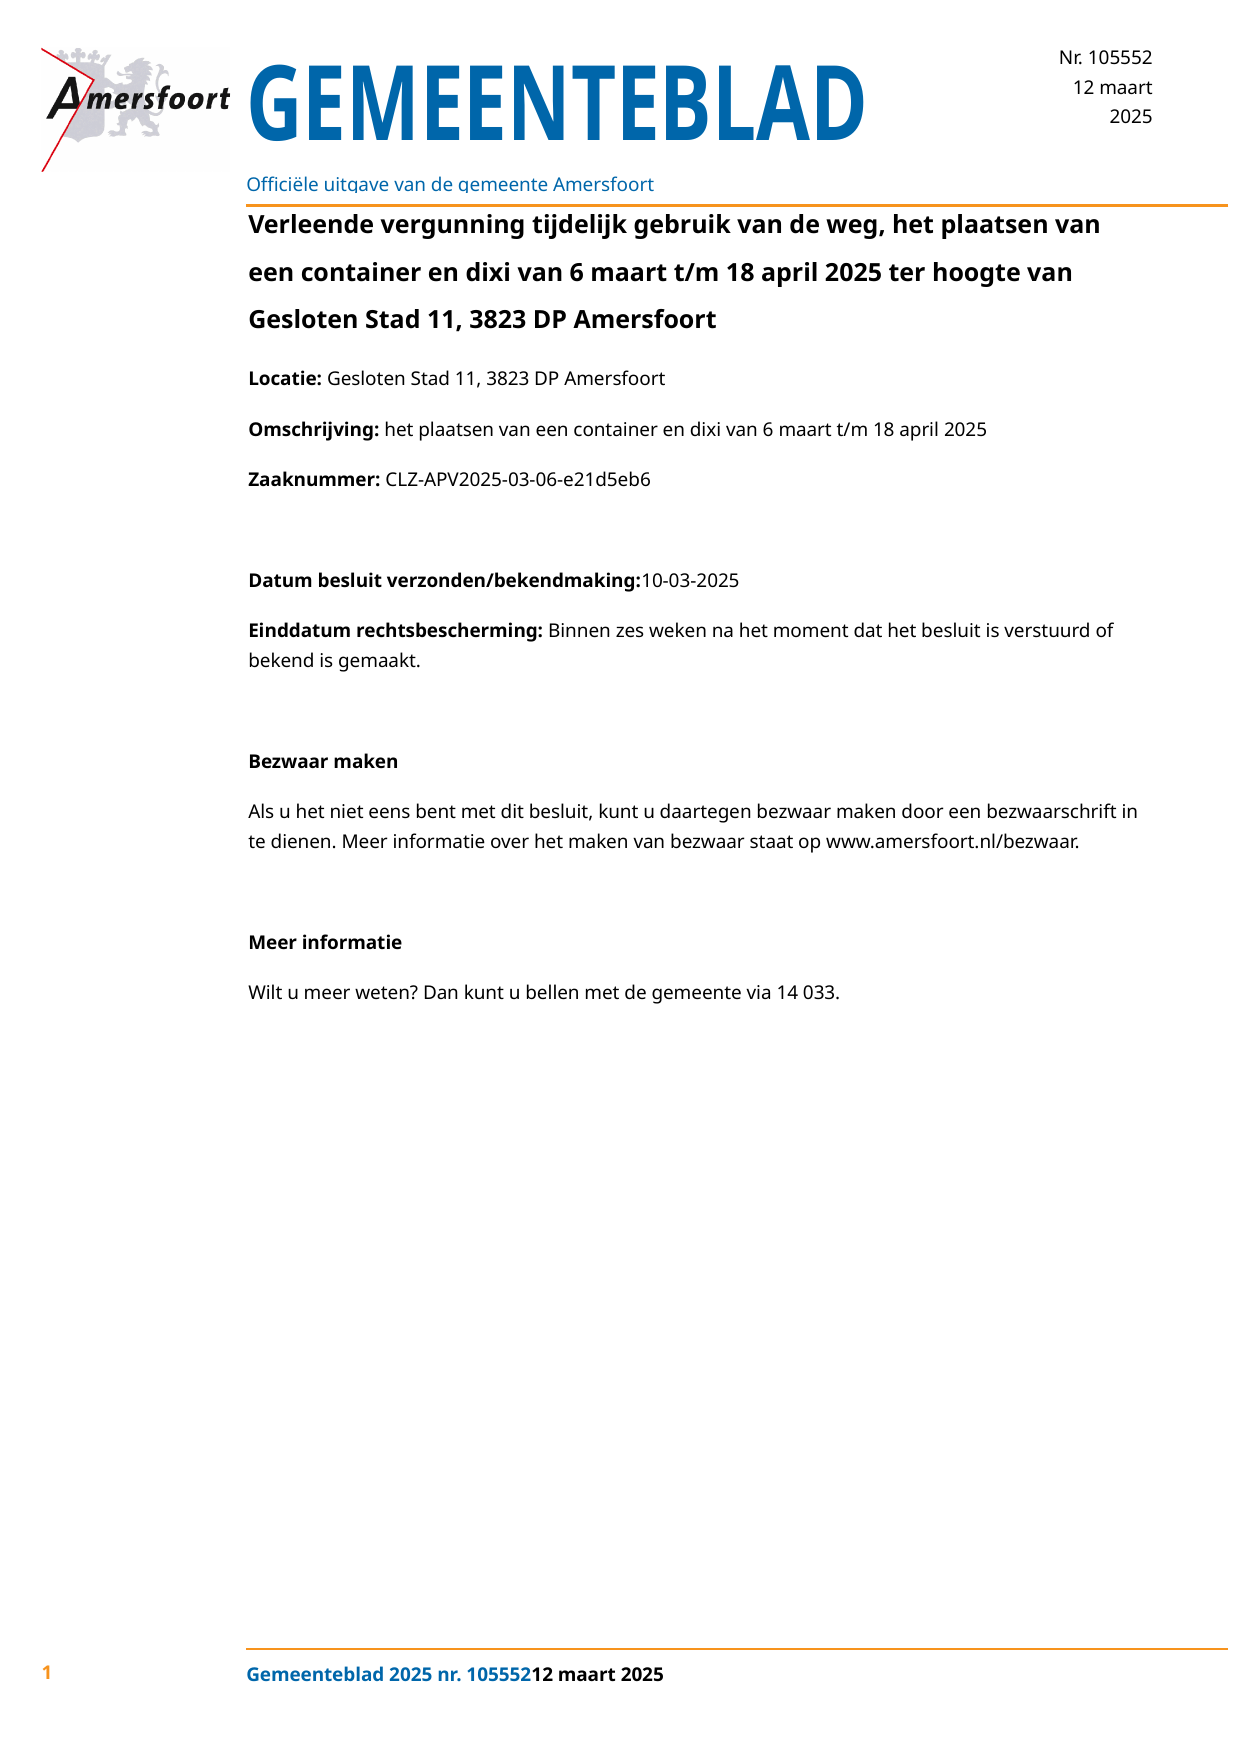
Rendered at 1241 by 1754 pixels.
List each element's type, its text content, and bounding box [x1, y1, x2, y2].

text Omschrijving: het plaatsen van een container en dixi van 6 maart t/m 18 april 2025 [248, 416, 1152, 442]
text Datum besluit verzonden/bekendmaking:10-03-2025 [248, 567, 1152, 593]
text Wilt u meer weten? Dan kunt u bellen met de gemeente via 14 033. [248, 979, 1152, 1005]
text Zaaknummer: CLZ-APV2025-03-06-e21d5eb6 [248, 466, 1152, 492]
text Verleende vergunning tijdelijk gebruik van de weg, het plaatsen van een container en dixi van 6 maart t/m 18 april 2025 ter hoogte van Gesloten Stad 11, 3823 DP Amersfoort [248, 207, 1152, 336]
text Einddatum rechtsbescherming: Binnen zes weken na het moment dat het besluit is verstuurd of bekend is gemaakt. [248, 618, 1152, 673]
text Als u het niet eens bent met dit besluit, kunt u daartegen bezwaar maken door een bezwaarschrift in te dienen. Meer informatie over het maken van bezwaar staat op www.amersfoort.nl/bezwaar. [248, 798, 1152, 854]
text Bezwaar maken [248, 748, 1152, 774]
picture [41, 47, 231, 172]
text Meer informatie [248, 929, 1152, 954]
text Locatie: Gesloten Stad 11, 3823 DP Amersfoort [248, 366, 1152, 391]
